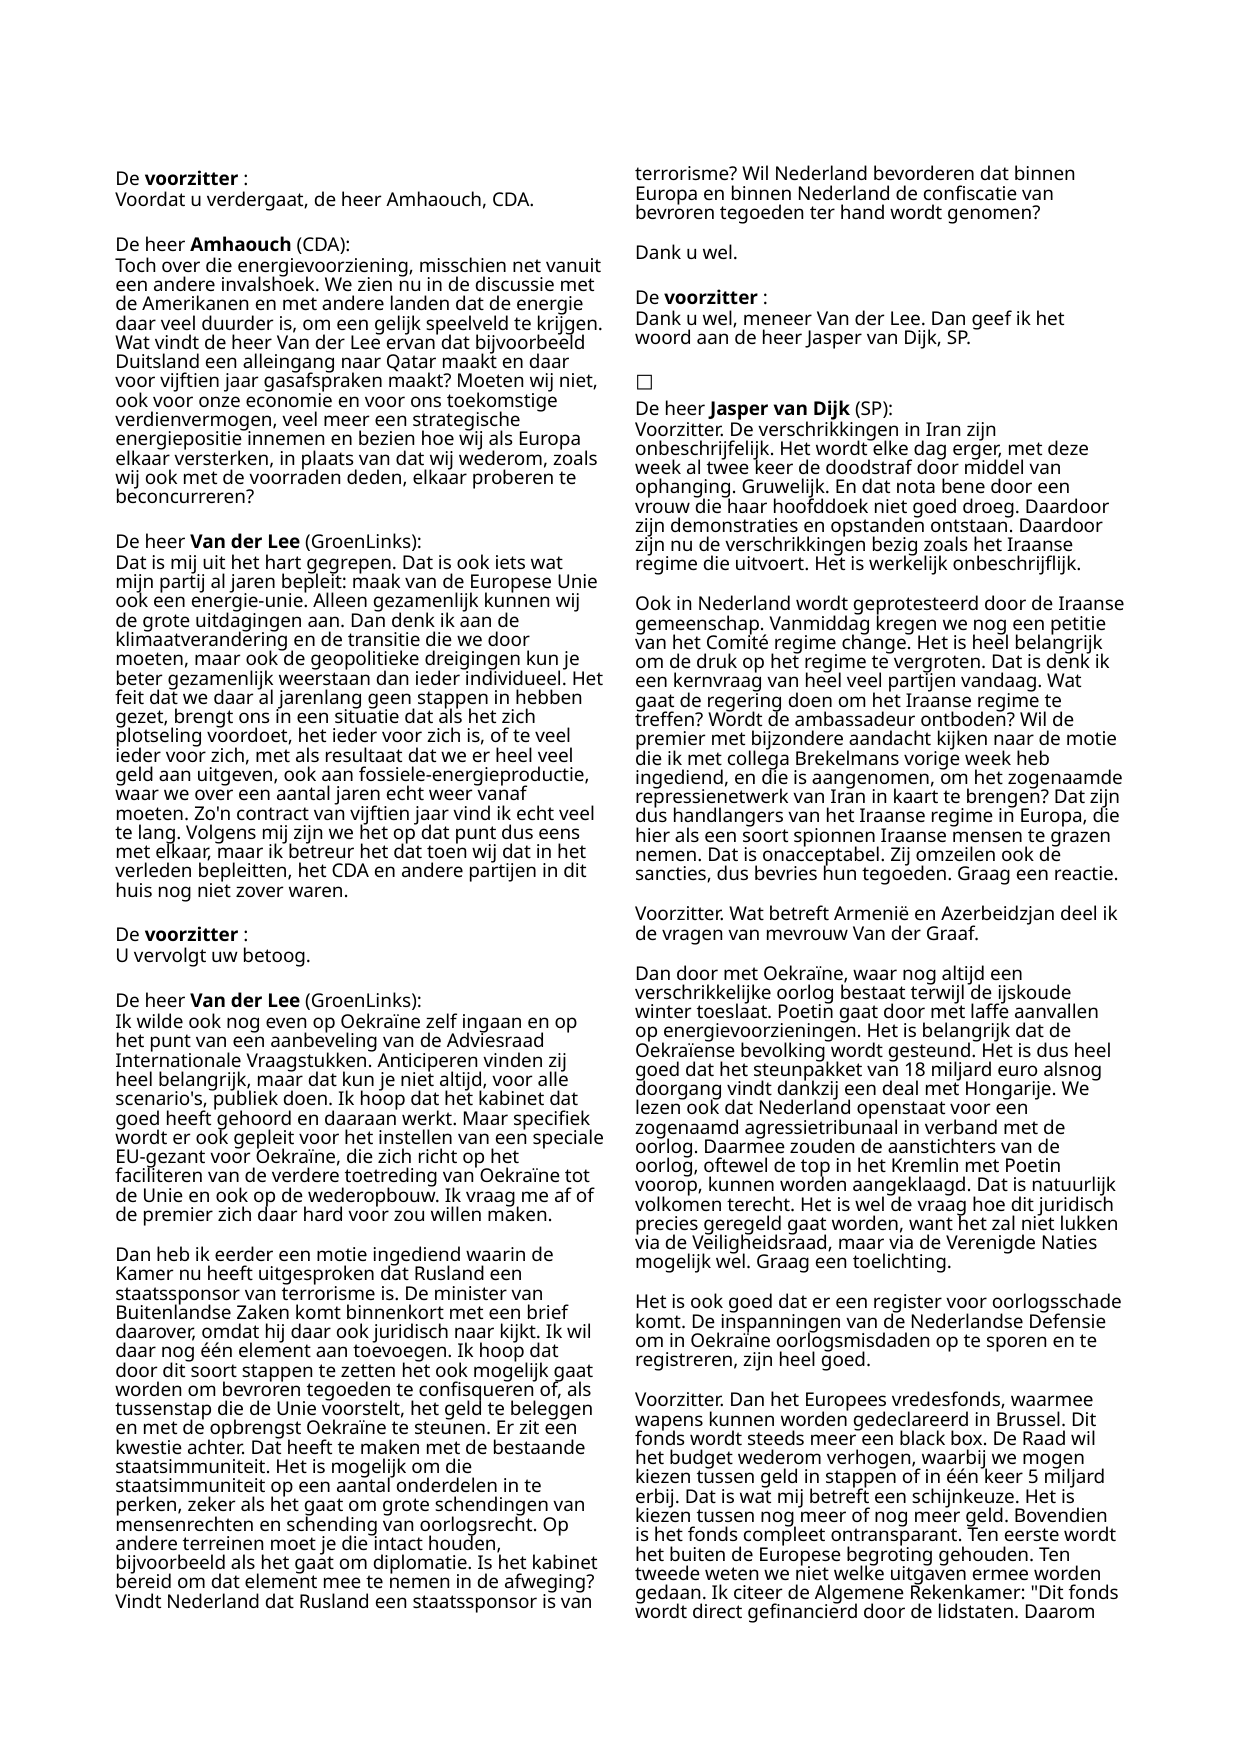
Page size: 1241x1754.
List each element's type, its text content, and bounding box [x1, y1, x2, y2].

text De voorzitter : [115, 922, 605, 947]
text Dat is mij uit het hart gegrepen. Dat is ook iets wat mijn partij al jaren bepleit: maak van de Europese Unie ook een energie-unie. Alleen gezamenlijk kunnen wij de grote uitdagingen aan. Dan denk ik aan de klimaatverandering en de transitie die we door moeten, maar ook de geopolitieke dreigingen kun je beter gezamenlijk weerstaan dan ieder individueel. Het feit dat we daar al jarenlang geen stappen in hebben gezet, brengt ons in een situatie dat als het zich plotseling voordoet, het ieder voor zich is, of te veel ieder voor zich, met als resultaat dat we er heel veel geld aan uitgeven, ook aan fossiele-energieproductie, waar we over een aantal jaren echt weer vanaf moeten. Zo'n contract van vijftien jaar vind ik echt veel te lang. Volgens mij zijn we het op dat punt dus eens met elkaar, maar ik betreur het dat toen wij dat in het verleden bepleitten, het CDA en andere partijen in dit huis nog niet zover waren. [115, 554, 605, 901]
text Ook in Nederland wordt geprotesteerd door de Iraanse gemeenschap. Vanmiddag kregen we nog een petitie van het Comité regime change. Het is heel belangrijk om de druk op het regime te vergroten. Dat is denk ik een kernvraag van heel veel partijen vandaag. Wat gaat de regering doen om het Iraanse regime te treffen? Wordt de ambassadeur ontboden? Wil de premier met bijzondere aandacht kijken naar de motie die ik met collega Brekelmans vorige week heb ingediend, en die is aangenomen, om het zogenaamde repressienetwerk van Iran in kaart te brengen? Dat zijn dus handlangers van het Iraanse regime in Europa, die hier als een soort spionnen Iraanse mensen te grazen nemen. Dat is onacceptabel. Zij omzeilen ook de sancties, dus bevries hun tegoeden. Graag een reactie. [635, 595, 1125, 884]
text De voorzitter : [115, 165, 605, 191]
text Dan door met Oekraïne, waar nog altijd een verschrikkelijke oorlog bestaat terwijl de ijskoude winter toeslaat. Poetin gaat door met laffe aanvallen op energievoorzieningen. Het is belangrijk dat de Oekraïense bevolking wordt gesteund. Het is dus heel goed dat het steunpakket van 18 miljard euro alsnog doorgang vindt dankzij een deal met Hongarije. We lezen ook dat Nederland openstaat voor een zogenaamd agressietribunaal in verband met de oorlog. Daarmee zouden de aanstichters van de oorlog, oftewel de top in het Kremlin met Poetin voorop, kunnen worden aangeklaagd. Dat is natuurlijk volkomen terecht. Het is wel de vraag hoe dit juridisch precies geregeld gaat worden, want het zal niet lukken via de Veiligheidsraad, maar via de Verenigde Naties mogelijk wel. Graag een toelichting. [635, 964, 1125, 1273]
text terrorisme? Wil Nederland bevorderen dat binnen Europa en binnen Nederland de confiscatie van bevroren tegoeden ter hand wordt genomen? [635, 165, 1125, 223]
text Dank u wel, meneer Van der Lee. Dan geef ik het woord aan de heer Jasper van Dijk, SP. [635, 310, 1125, 348]
text Dan heb ik eerder een motie ingediend waarin de Kamer nu heeft uitgesproken dat Rusland een staatssponsor van terrorisme is. De minister van Buitenlandse Zaken komt binnenkort met een brief daarover, omdat hij daar ook juridisch naar kijkt. Ik wil daar nog één element aan toevoegen. Ik hoop dat door dit soort stappen te zetten het ook mogelijk gaat worden om bevroren tegoeden te confisqueren of, als tussenstap die de Unie voorstelt, het geld te beleggen en met de opbrengst Oekraïne te steunen. Er zit een kwestie achter. Dat heeft te maken met de bestaande staatsimmuniteit. Het is mogelijk om die staatsimmuniteit op een aantal onderdelen in te perken, zeker als het gaat om grote schendingen van mensenrechten en schending van oorlogsrecht. Op andere terreinen moet je die intact houden, bijvoorbeeld als het gaat om diplomatie. Is het kabinet bereid om dat element mee te nemen in de afweging? Vindt Nederland dat Rusland een staatssponsor is van [115, 1246, 605, 1612]
text Voorzitter. De verschrikkingen in Iran zijn onbeschrijfelijk. Het wordt elke dag erger, met deze week al twee keer de doodstraf door middel van ophanging. Gruwelijk. En dat nota bene door een vrouw die haar hoofddoek niet goed droeg. Daardoor zijn demonstraties en opstanden ontstaan. Daardoor zijn nu de verschrikkingen bezig zoals het Iraanse regime die uitvoert. Het is werkelijk onbeschrijflijk. [635, 421, 1125, 575]
text De heer Van der Lee (GroenLinks): [115, 987, 605, 1013]
text Voorzitter. Dan het Europees vredesfonds, waarmee wapens kunnen worden gedeclareerd in Brussel. Dit fonds wordt steeds meer een black box. De Raad wil het budget wederom verhogen, waarbij we mogen kiezen tussen geld in stappen of in één keer 5 miljard erbij. Dat is wat mij betreft een schijnkeuze. Het is kiezen tussen nog meer of nog meer geld. Bovendien is het fonds compleet ontransparant. Ten eerste wordt het buiten de Europese begroting gehouden. Ten tweede weten we niet welke uitgaven ermee worden gedaan. Ik citeer de Algemene Rekenkamer: "Dit fonds wordt direct gefinancierd door de lidstaten. Daarom [635, 1391, 1125, 1623]
text Ik wilde ook nog even op Oekraïne zelf ingaan en op het punt van een aanbeveling van de Adviesraad Internationale Vraagstukken. Anticiperen vinden zij heel belangrijk, maar dat kun je niet altijd, voor alle scenario's, publiek doen. Ik hoop dat het kabinet dat goed heeft gehoord en daaraan werkt. Maar specifiek wordt er ook gepleit voor het instellen van een speciale EU-gezant voor Oekraïne, die zich richt op het faciliteren van de verdere toetreding van Oekraïne tot de Unie en ook op de wederopbouw. Ik vraag me af of de premier zich daar hard voor zou willen maken. [115, 1013, 605, 1225]
text De voorzitter : [635, 284, 1125, 310]
text De heer Jasper van Dijk (SP): [635, 395, 1125, 421]
text Het is ook goed dat er een register voor oorlogsschade komt. De inspanningen van de Nederlandse Defensie om in Oekraïne oorlogsmisdaden op te sporen en te registreren, zijn heel goed. [635, 1293, 1125, 1371]
text ⬜ [635, 369, 1125, 395]
text De heer Van der Lee (GroenLinks): [115, 528, 605, 554]
text Voorzitter. Wat betreft Armenië en Azerbeidzjan deel ik de vragen van mevrouw Van der Graaf. [635, 905, 1125, 944]
text Toch over die energievoorziening, misschien net vanuit een andere invalshoek. We zien nu in de discussie met de Amerikanen en met andere landen dat de energie daar veel duurder is, om een gelijk speelveld te krijgen. Wat vindt de heer Van der Lee ervan dat bijvoorbeeld Duitsland een alleingang naar Qatar maakt en daar voor vijftien jaar gasafspraken maakt? Moeten wij niet, ook voor onze economie en voor ons toekomstige verdienvermogen, veel meer een strategische energiepositie innemen en bezien hoe wij als Europa elkaar versterken, in plaats van dat wij wederom, zoals wij ook met de voorraden deden, elkaar proberen te beconcurreren? [115, 257, 605, 507]
text Voordat u verdergaat, de heer Amhaouch, CDA. [115, 191, 605, 210]
text Dank u wel. [635, 244, 1125, 263]
text De heer Amhaouch (CDA): [115, 231, 605, 257]
text U vervolgt uw betoog. [115, 947, 605, 967]
